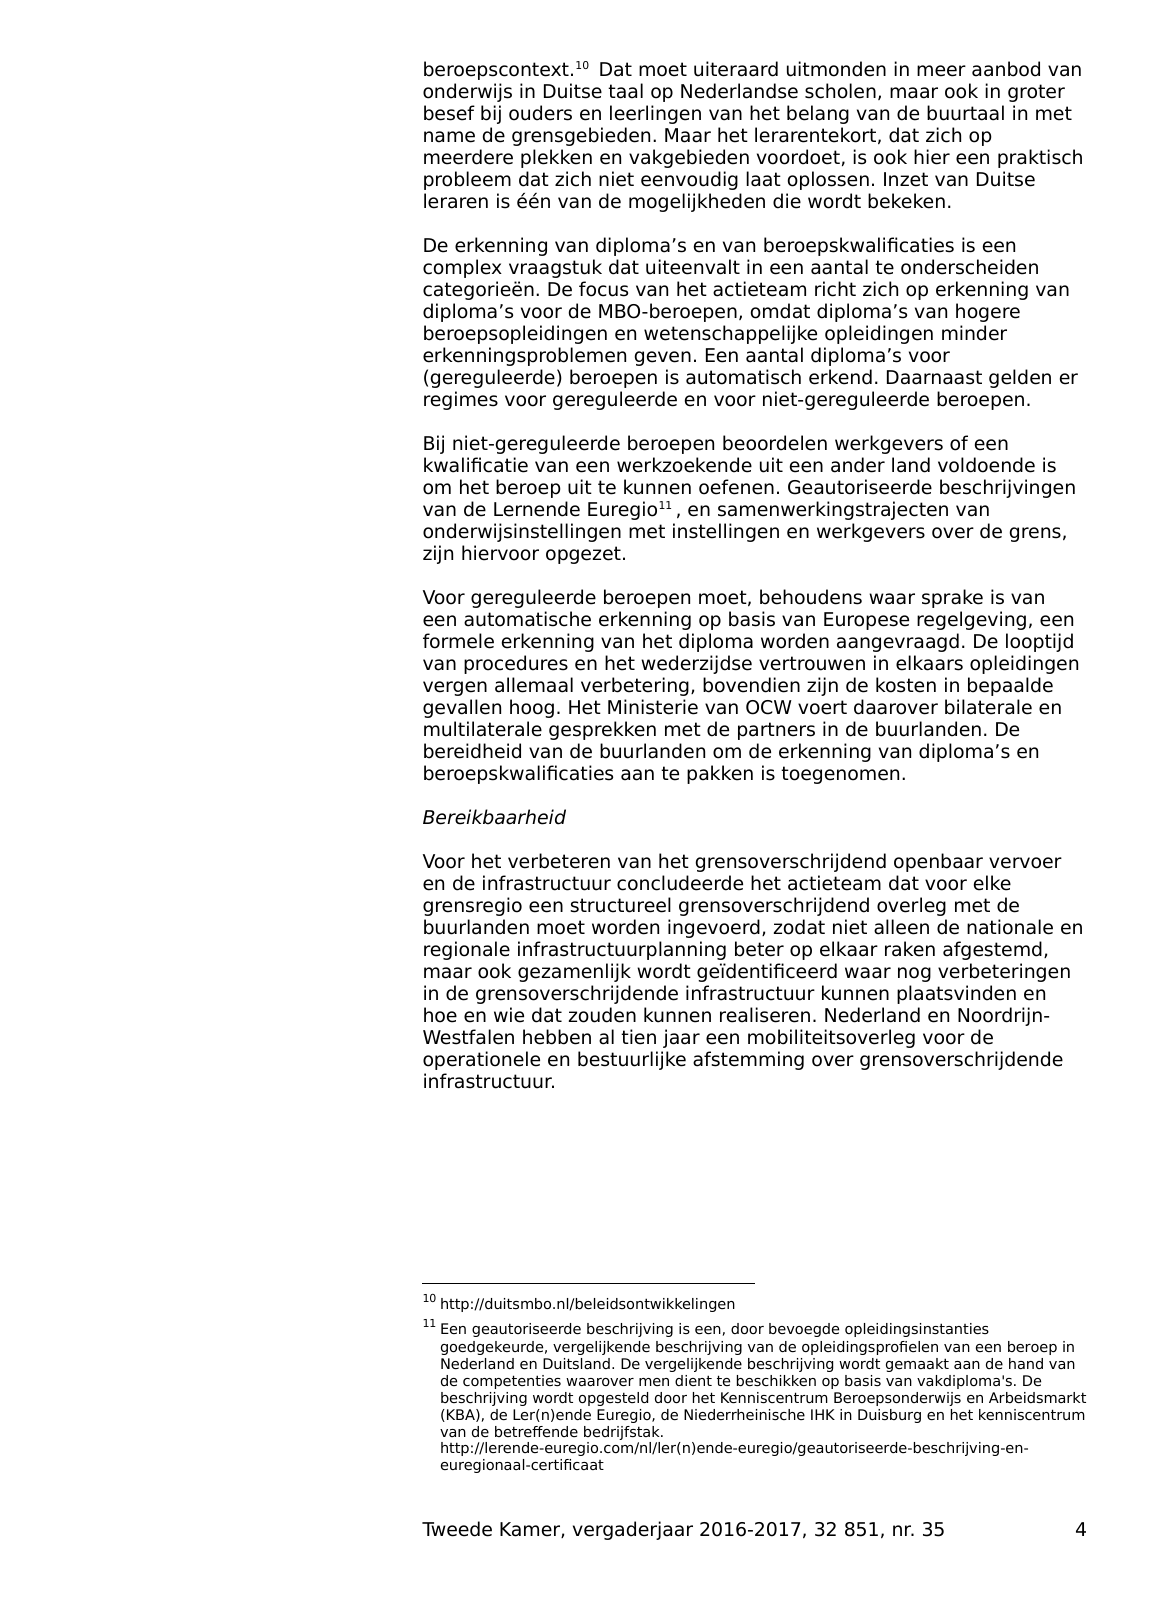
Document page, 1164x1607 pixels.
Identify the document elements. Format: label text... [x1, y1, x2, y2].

text Een geautoriseerde beschrijving is een, door bevoegde opleidingsinstanties goedgekeurde, vergelijkende beschrijving van de opleidingsprofielen van een beroep in Nederland en Duitsland. De vergelijkende beschrijving wordt gemaakt aan de hand van de competenties waarover men dient te beschikken op basis van vakdiploma's. De beschrijving wordt opgesteld door het Kenniscentrum Beroepsonderwijs en Arbeidsmarkt (KBA), de Ler(n)ende Euregio, de Niederrheinische IHK in Duisburg en het kenniscentrum van de betreffende bedrijfstak. http://lerende-euregio.com/nl/ler(n)ende-euregio/geautoriseerde-beschrijving-en-euregionaal-certificaat [422, 1317, 1087, 1474]
text beroepscontext. Dat moet uiteraard uitmonden in meer aanbod van onderwijs in Duitse taal op Nederlandse scholen, maar ook in groter besef bij ouders en leerlingen van het belang van de buurtaal in met name de grensgebieden. Maar het lerarentekort, dat zich op meerdere plekken en vakgebieden voordoet, is ook hier een praktisch probleem dat zich niet eenvoudig laat oplossen. Inzet van Duitse leraren is één van de mogelijkheden die wordt bekeken. [422, 59, 1087, 213]
text De erkenning van diploma’s en van beroepskwalificaties is een complex vraagstuk dat uiteenvalt in een aantal te onderscheiden categorieën. De focus van het actieteam richt zich op erkenning van diploma’s voor de MBO-beroepen, omdat diploma’s van hogere beroepsopleidingen en wetenschappelijke opleidingen minder erkenningsproblemen geven. Een aantal diploma’s voor (gereguleerde) beroepen is automatisch erkend. Daarnaast gelden er regimes voor gereguleerde en voor niet-gereguleerde beroepen. [422, 235, 1087, 411]
text Bij niet-gereguleerde beroepen beoordelen werkgevers of een kwalificatie van een werkzoekende uit een ander land voldoende is om het beroep uit te kunnen oefenen. Geautoriseerde beschrijvingen van de Lernende Euregio, en samenwerkingstrajecten van onderwijsinstellingen met instellingen en werkgevers over de grens, zijn hiervoor opgezet. [422, 433, 1087, 565]
subtitle Bereikbaarheid [422, 807, 1087, 829]
text Voor gereguleerde beroepen moet, behoudens waar sprake is van een automatische erkenning op basis van Europese regelgeving, een formele erkenning van het diploma worden aangevraagd. De looptijd van procedures en het wederzijdse vertrouwen in elkaars opleidingen vergen allemaal verbetering, bovendien zijn de kosten in bepaalde gevallen hoog. Het Ministerie van OCW voert daarover bilaterale en multilaterale gesprekken met de partners in de buurlanden. De bereidheid van de buurlanden om de erkenning van diploma’s en beroepskwalificaties aan te pakken is toegenomen. [422, 587, 1087, 785]
text http://duitsmbo.nl/beleidsontwikkelingen [422, 1292, 1087, 1314]
text Voor het verbeteren van het grensoverschrijdend openbaar vervoer en de infrastructuur concludeerde het actieteam dat voor elke grensregio een structureel grensoverschrijdend overleg met de buurlanden moet worden ingevoerd, zodat niet alleen de nationale en regionale infrastructuurplanning beter op elkaar raken afgestemd, maar ook gezamenlijk wordt geïdentificeerd waar nog verbeteringen in de grensoverschrijdende infrastructuur kunnen plaatsvinden en hoe en wie dat zouden kunnen realiseren. Nederland en Noordrijn-Westfalen hebben al tien jaar een mobiliteitsoverleg voor de operationele en bestuurlijke afstemming over grensoverschrijdende infrastructuur. [422, 851, 1087, 1093]
